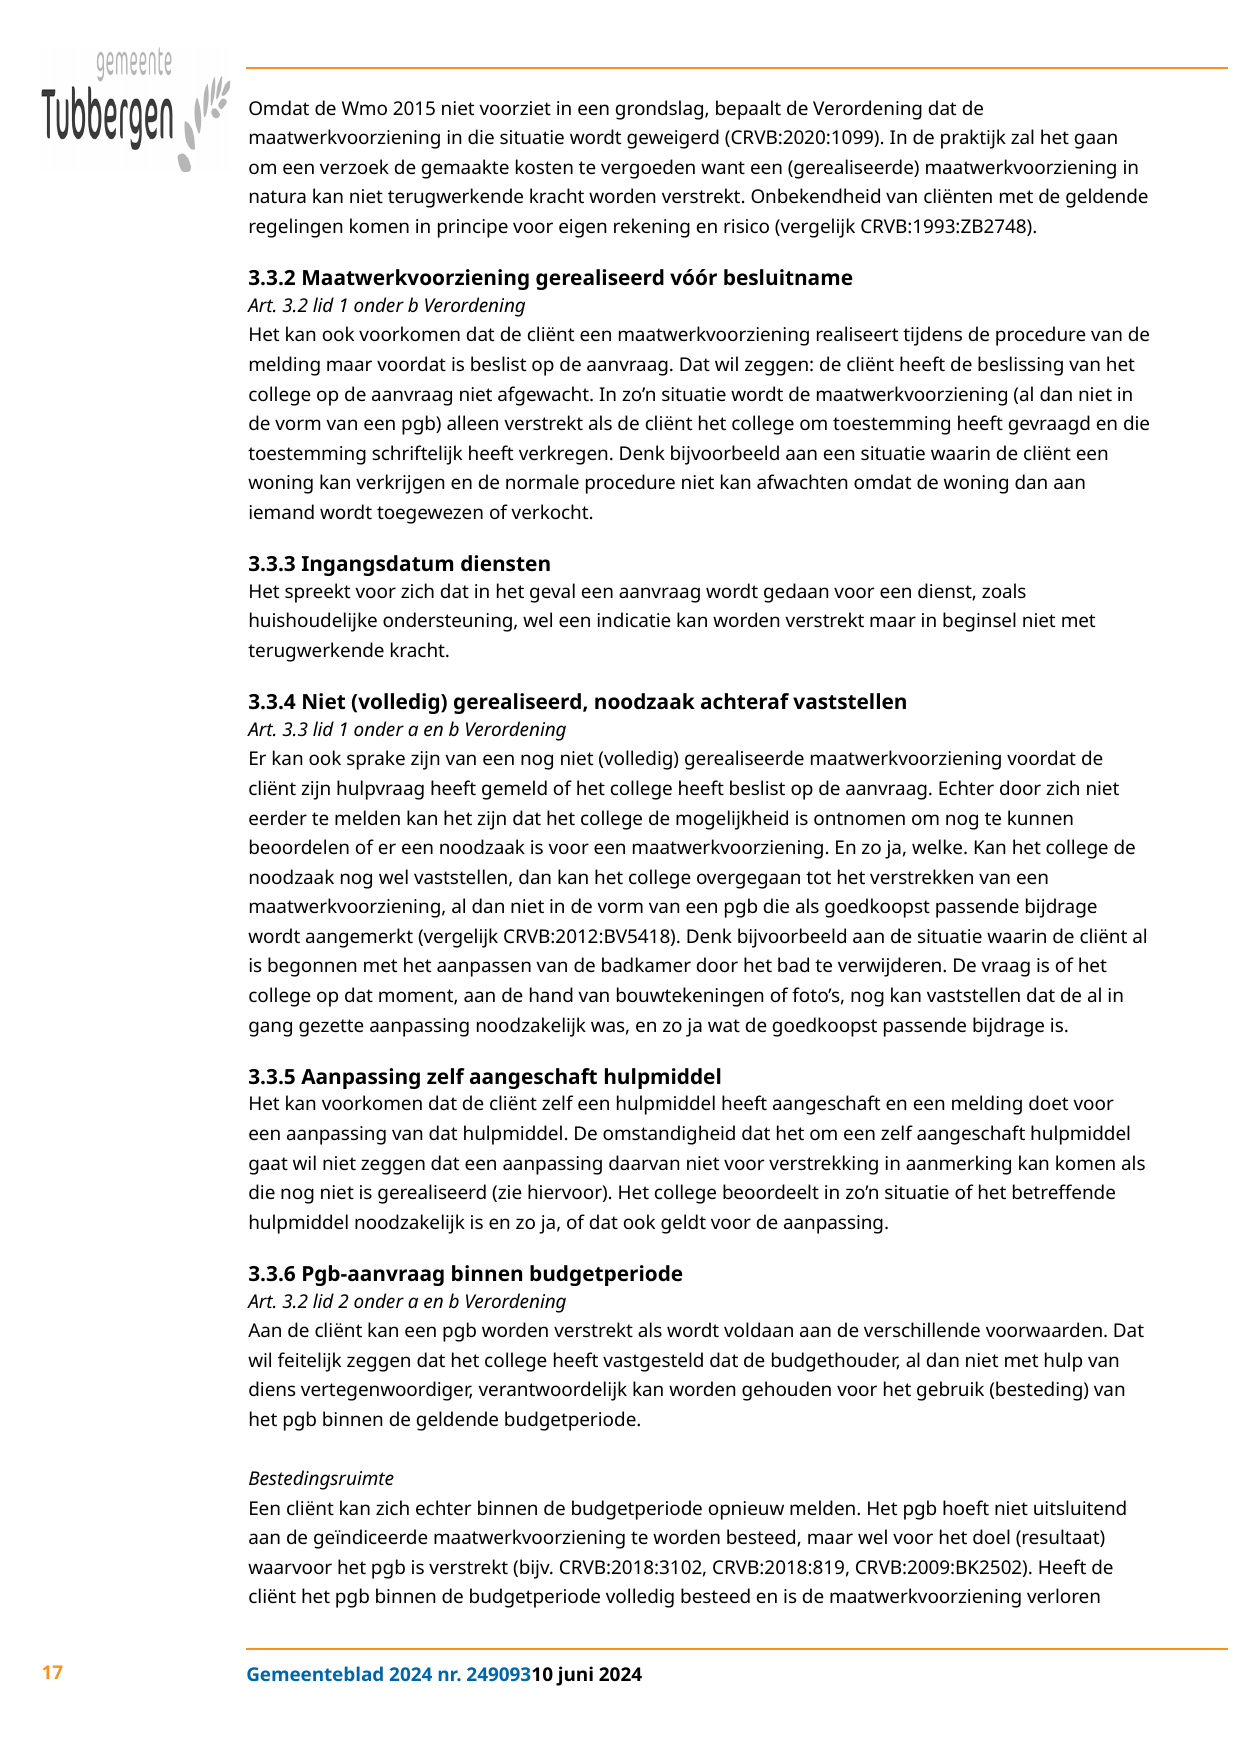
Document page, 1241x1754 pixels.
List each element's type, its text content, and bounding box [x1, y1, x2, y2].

text Aan de cliënt kan een pgb worden verstrekt als wordt voldaan aan de verschillende voorwaarden. Dat wil feitelijk zeggen dat het college heeft vastgesteld dat de budgethouder, al dan niet met hulp van diens vertegenwoordiger, verantwoordelijk kan worden gehouden voor het gebruik (besteding) van het pgb binnen de geldende budgetperiode. [248, 1317, 1152, 1432]
text Art. 3.2 lid 1 onder b Verordening [248, 292, 1152, 318]
text 3.3.3 Ingangsdatum diensten [248, 549, 1152, 578]
text Art. 3.2 lid 2 onder a en b Verordening [248, 1288, 1152, 1313]
text Er kan ook sprake zijn van een nog niet (volledig) gerealiseerde maatwerkvoorziening voordat de cliënt zijn hulpvraag heeft gemeld of het college heeft beslist op de aanvraag. Echter door zich niet eerder te melden kan het zijn dat het college de mogelijkheid is ontnomen om nog te kunnen beoordelen of er een noodzaak is voor een maatwerkvoorziening. En zo ja, welke. Kan het college de noodzaak nog wel vaststellen, dan kan het college overgegaan tot het verstrekken van een maatwerkvoorziening, al dan niet in de vorm van een pgb die als goedkoopst passende bijdrage wordt aangemerkt (vergelijk CRVB:2012:BV5418). Denk bijvoorbeeld aan de situatie waarin de cliënt al is begonnen met het aanpassen van de badkamer door het bad te verwijderen. De vraag is of het college op dat moment, aan de hand van bouwtekeningen of foto’s, nog kan vaststellen dat de al in gang gezette aanpassing noodzakelijk was, en zo ja wat de goedkoopst passende bijdrage is. [248, 746, 1152, 1037]
text Een cliënt kan zich echter binnen de budgetperiode opnieuw melden. Het pgb hoeft niet uitsluitend aan de geïndiceerde maatwerkvoorziening te worden besteed, maar wel voor het doel (resultaat) waarvoor het pgb is verstrekt (bijv. CRVB:2018:3102, CRVB:2018:819, CRVB:2009:BK2502). Heeft de cliënt het pgb binnen de budgetperiode volledig besteed en is de maatwerkvoorziening verloren [248, 1495, 1152, 1609]
text Art. 3.3 lid 1 onder a en b Verordening [248, 716, 1152, 742]
text Het kan ook voorkomen dat de cliënt een maatwerkvoorziening realiseert tijdens de procedure van de melding maar voordat is beslist op de aanvraag. Dat wil zeggen: de cliënt heeft de beslissing van het college op de aanvraag niet afgewacht. In zo’n situatie wordt de maatwerkvoorziening (al dan niet in de vorm van een pgb) alleen verstrekt als de cliënt het college om toestemming heeft gevraagd en die toestemming schriftelijk heeft verkregen. Denk bijvoorbeeld aan een situatie waarin de cliënt een woning kan verkrijgen en de normale procedure niet kan afwachten omdat de woning dan aan iemand wordt toegewezen of verkocht. [248, 322, 1152, 525]
text Bestedingsruimte [248, 1465, 1152, 1491]
text 3.3.5 Aanpassing zelf aangeschaft hulpmiddel [248, 1062, 1152, 1091]
text Omdat de Wmo 2015 niet voorziet in een grondslag, bepaalt de Verordening dat de maatwerkvoorziening in die situatie wordt geweigerd (CRVB:2020:1099). In de praktijk zal het gaan om een verzoek de gemaakte kosten te vergoeden want een (gerealiseerde) maatwerkvoorziening in natura kan niet terugwerkende kracht worden verstrekt. Onbekendheid van cliënten met de geldende regelingen komen in principe voor eigen rekening en risico (vergelijk CRVB:1993:ZB2748). [248, 95, 1152, 239]
text 3.3.2 Maatwerkvoorziening gerealiseerd vóór besluitname [248, 263, 1152, 292]
text Het spreekt voor zich dat in het geval een aanvraag wordt gedaan voor een dienst, zoals huishoudelijke ondersteuning, wel een indicatie kan worden verstrekt maar in beginsel niet met terugwerkende kracht. [248, 578, 1152, 663]
picture [41, 47, 231, 172]
text 3.3.6 Pgb-aanvraag binnen budgetperiode [248, 1259, 1152, 1288]
text Het kan voorkomen dat de cliënt zelf een hulpmiddel heeft aangeschaft en een melding doet voor een aanpassing van dat hulpmiddel. De omstandigheid dat het om een zelf aangeschaft hulpmiddel gaat wil niet zeggen dat een aanpassing daarvan niet voor verstrekking in aanmerking kan komen als die nog niet is gerealiseerd (zie hiervoor). Het college beoordeelt in zo’n situatie of het betreffende hulpmiddel noodzakelijk is en zo ja, of dat ook geldt voor de aanpassing. [248, 1091, 1152, 1235]
text 3.3.4 Niet (volledig) gerealiseerd, noodzaak achteraf vaststellen [248, 687, 1152, 716]
